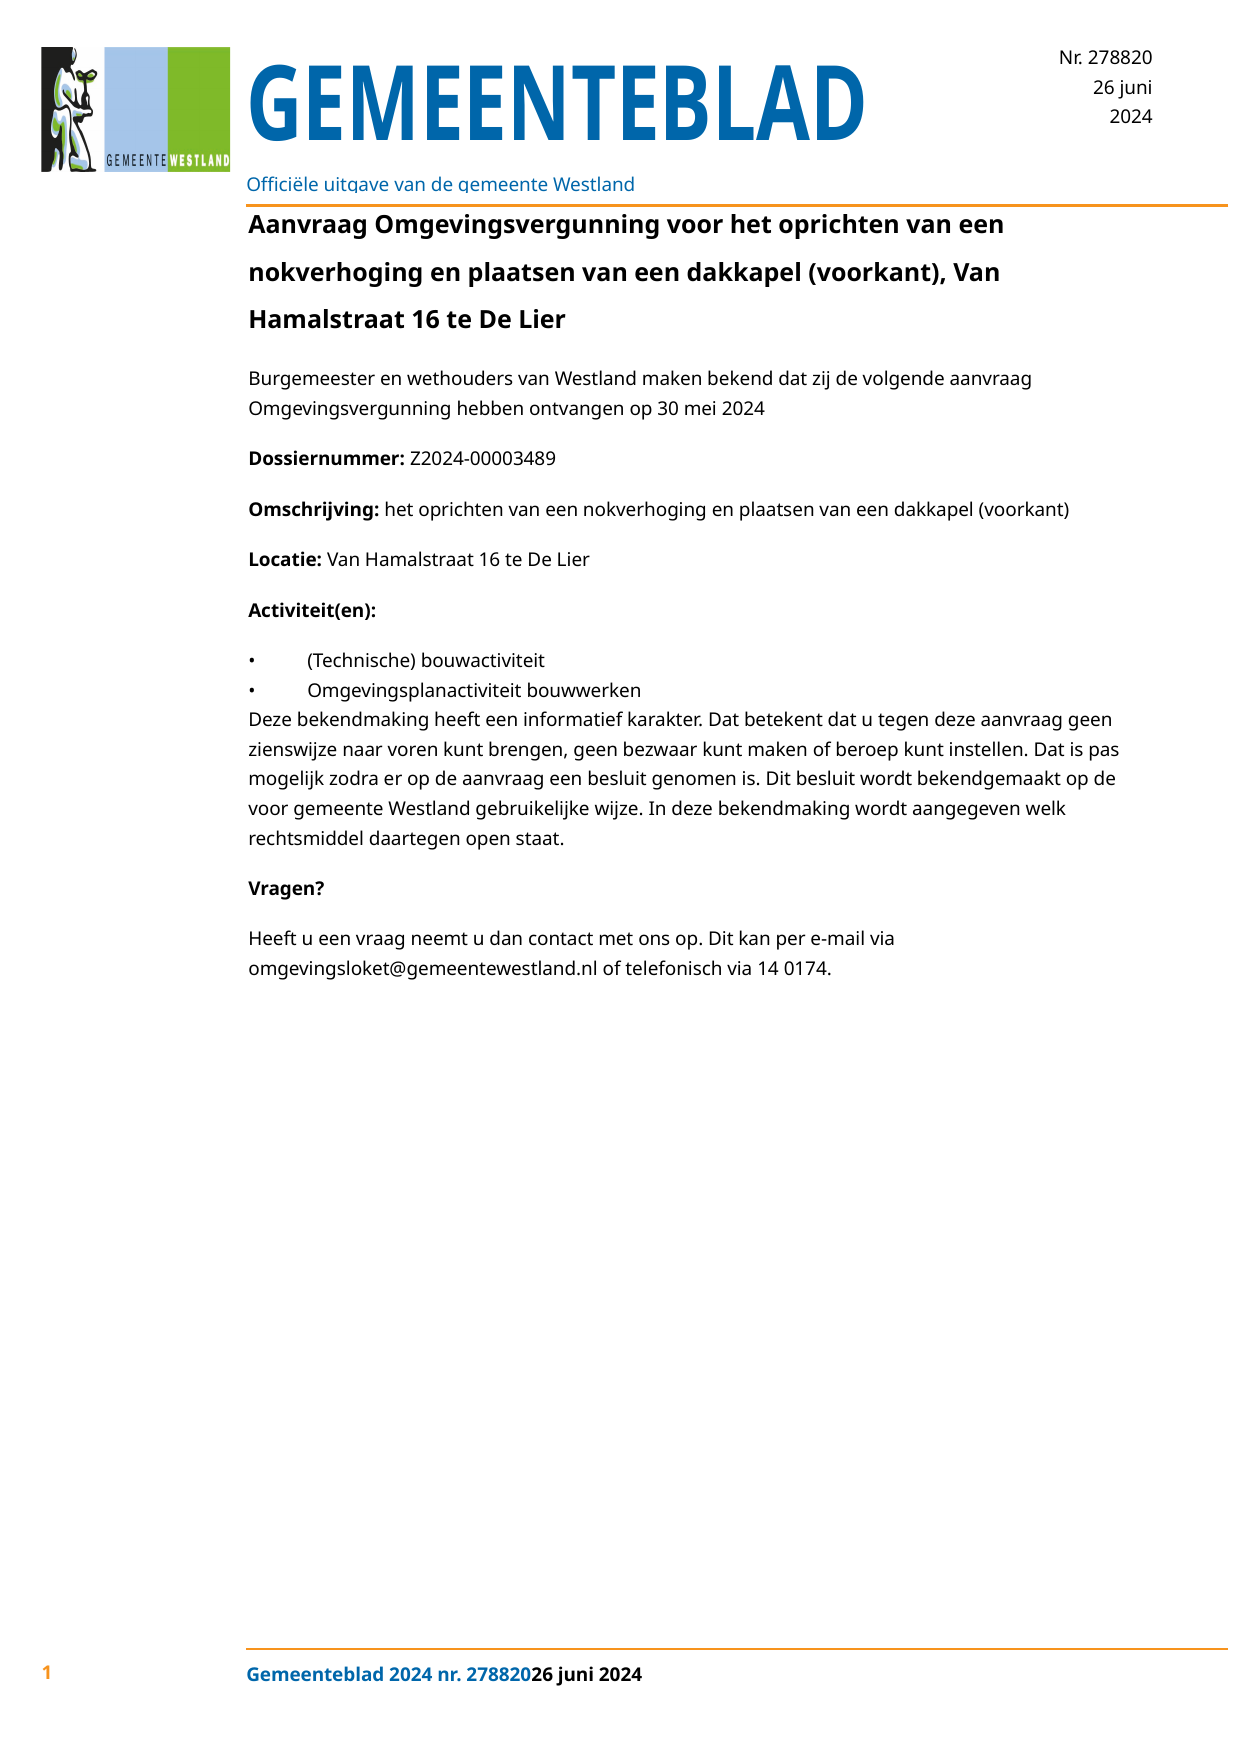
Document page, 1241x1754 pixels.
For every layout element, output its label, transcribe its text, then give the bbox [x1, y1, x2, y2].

text Burgemeester en wethouders van Westland maken bekend dat zij de volgende aanvraag Omgevingsvergunning hebben ontvangen op 30 mei 2024 [248, 366, 1152, 421]
list Omgevingsplanactiviteit bouwwerken [248, 677, 1152, 702]
text Aanvraag Omgevingsvergunning voor het oprichten van een nokverhoging en plaatsen van een dakkapel (voorkant), Van Hamalstraat 16 te De Lier [248, 207, 1152, 336]
text Heeft u een vraag neemt u dan contact met ons op. Dit kan per e-mail via omgevingsloket@gemeentewestland.nl of telefonisch via 14 0174. [248, 926, 1152, 981]
text Activiteit(en): [248, 597, 1152, 622]
text Vragen? [248, 875, 1152, 901]
text Dossiernummer: Z2024-00003489 [248, 446, 1152, 471]
text Locatie: Van Hamalstraat 16 te De Lier [248, 546, 1152, 572]
text Deze bekendmaking heeft een informatief karakter. Dat betekent dat u tegen deze aanvraag geen zienswijze naar voren kunt brengen, geen bezwaar kunt maken of beroep kunt instellen. Dat is pas mogelijk zodra er op de aanvraag een besluit genomen is. Dit besluit wordt bekendgemaakt op de voor gemeente Westland gebruikelijke wijze. In deze bekendmaking wordt aangegeven welk rechtsmiddel daartegen open staat. [248, 706, 1152, 850]
list (Technische) bouwactiviteit [248, 647, 1152, 673]
text Omschrijving: het oprichten van een nokverhoging en plaatsen van een dakkapel (voorkant) [248, 496, 1152, 522]
picture [41, 47, 231, 172]
